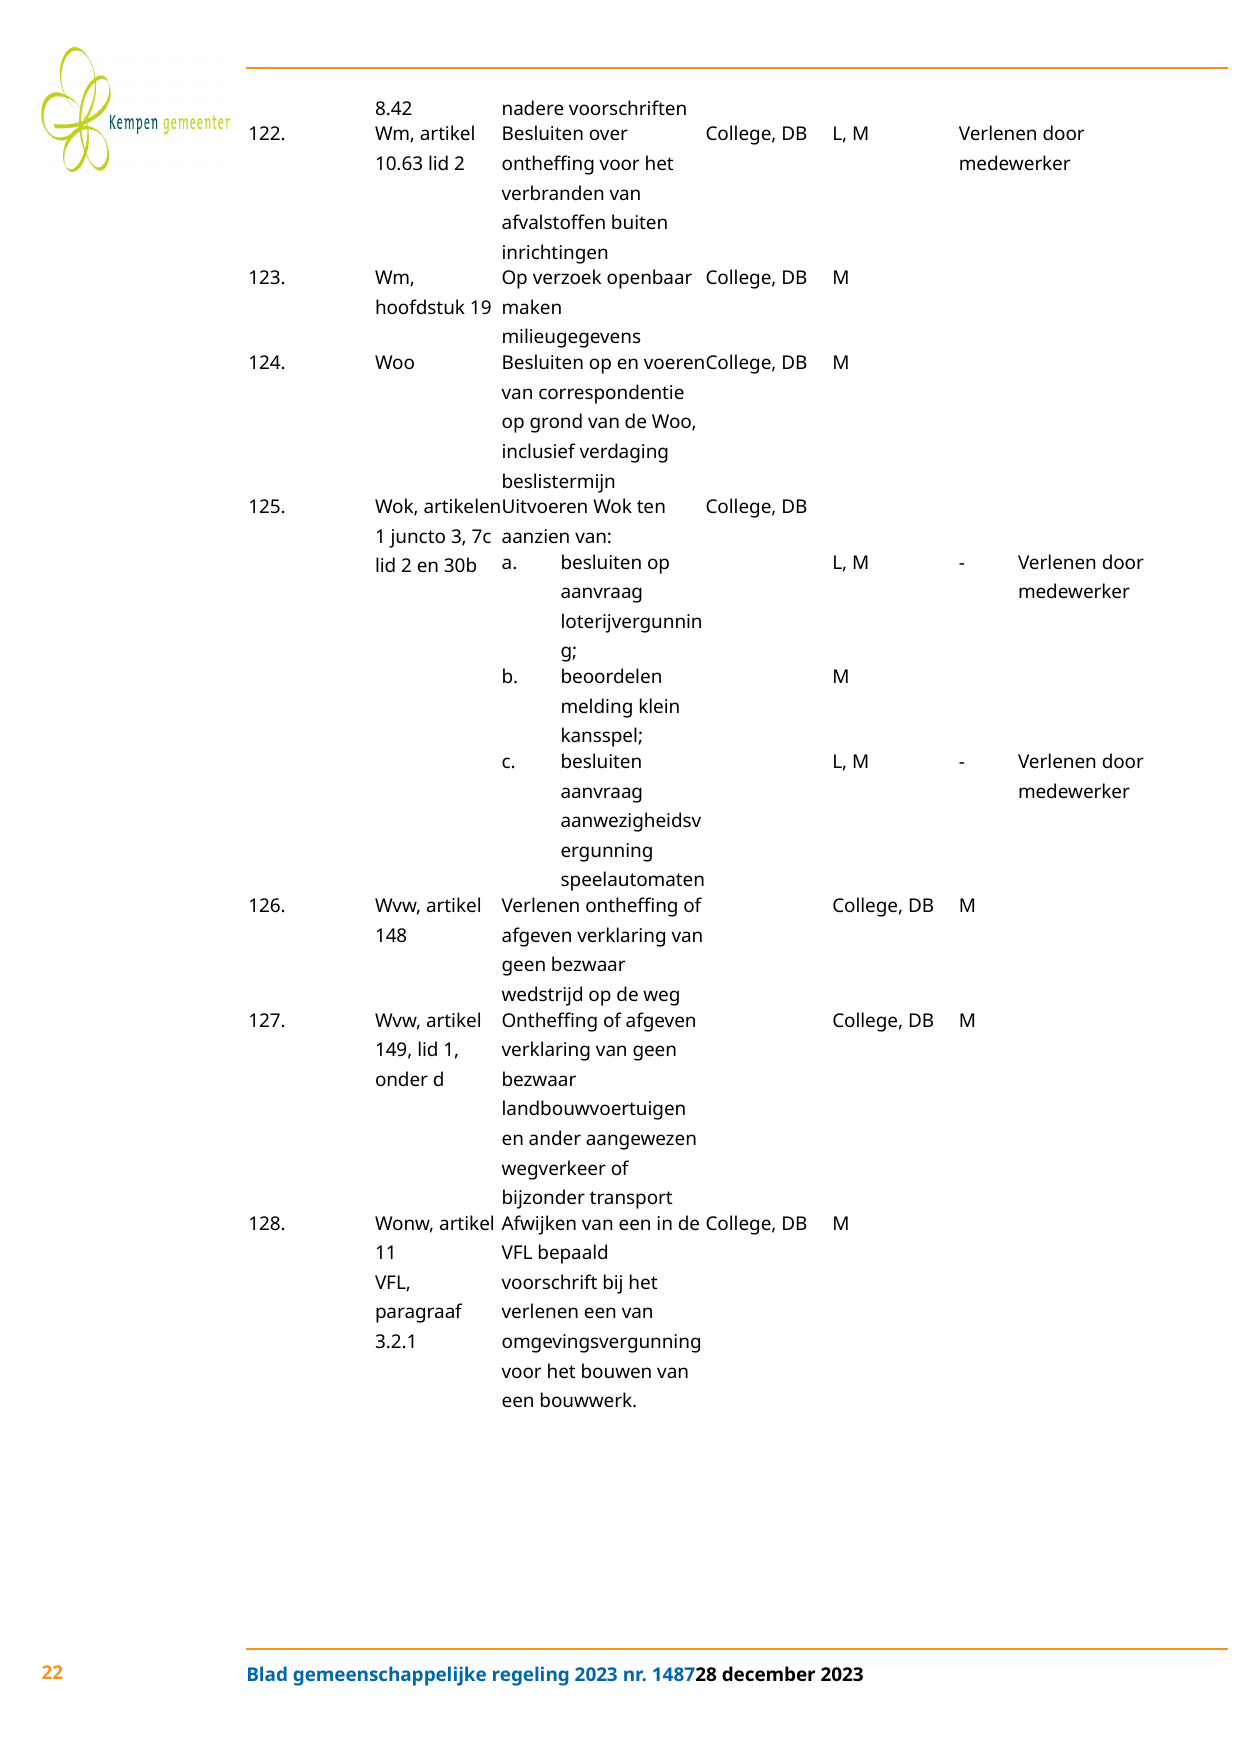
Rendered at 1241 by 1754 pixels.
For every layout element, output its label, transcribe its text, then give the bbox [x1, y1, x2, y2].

table_cell Verlenen door medewerker [959, 121, 1152, 264]
table_cell M [832, 1210, 959, 1413]
table_cell M [959, 1007, 1152, 1210]
table_cell Verlenen door medewerker [959, 748, 1152, 892]
table_cell nadere voorschriften [501, 95, 705, 121]
table_cell 124. [248, 350, 375, 493]
table_cell [959, 265, 1152, 349]
table_cell M [832, 350, 959, 493]
table_cell 123. [248, 265, 375, 349]
table_cell Besluiten op en voeren van correspondentie op grond van de Woo, inclusief verdaging beslistermijn [501, 350, 705, 493]
table_cell College, DB [705, 1210, 832, 1413]
table_cell College, DB [705, 265, 832, 349]
table_cell L, M [832, 748, 959, 892]
table_cell besluiten op aanvraag loterijvergunning; [501, 549, 705, 663]
table_cell Besluiten over ontheffing voor het verbranden van afvalstoffen buiten inrichtingen [501, 121, 705, 264]
table_cell M [832, 265, 959, 349]
table_cell Wvw, artikel 148 [375, 892, 501, 1007]
table_cell College, DB [832, 892, 959, 1007]
table_cell [959, 95, 1152, 121]
table_cell Wvw, artikel 149, lid 1, onder d [375, 1007, 501, 1210]
table_cell 128. [248, 1210, 375, 1413]
table_cell besluiten aanvraag aanwezigheidsvergunning speelautomaten [501, 748, 705, 892]
table_cell L, M [832, 121, 959, 264]
table_cell College, DB [705, 494, 832, 1210]
picture [41, 47, 231, 172]
table_cell beoordelen melding klein kansspel; [501, 663, 705, 748]
table_cell Verlenen door medewerker [959, 549, 1152, 663]
table_cell Wok, artikelen 1 juncto 3, 7c lid 2 en 30b [375, 494, 501, 892]
table_cell M [832, 663, 959, 748]
table_cell Verlenen ontheffing of afgeven verklaring van geen bezwaar wedstrijd op de weg [501, 892, 705, 1007]
table_cell Wonw, artikel 11 VFL, paragraaf 3.2.1 [375, 1210, 501, 1413]
table_cell 126. [248, 892, 375, 1007]
table_cell Woo [375, 350, 501, 493]
table_cell Afwijken van een in de VFL bepaald voorschrift bij het verlenen een van omgevingsvergunning voor het bouwen van een bouwwerk. [501, 1210, 705, 1413]
table_cell M [959, 892, 1152, 1007]
table_cell [248, 95, 375, 121]
table_cell [959, 663, 1152, 748]
table_cell L, M [832, 549, 959, 663]
table_cell 8.42 [375, 95, 501, 121]
table_cell Ontheffing of afgeven verklaring van geen bezwaar landbouwvoertuigen en ander aangewezen wegverkeer of bijzonder transport [501, 1007, 705, 1210]
table_cell [832, 95, 959, 121]
table_cell Wm, artikel 10.63 lid 2 [375, 121, 501, 264]
table_cell [959, 494, 1152, 549]
table_cell College, DB [832, 1007, 959, 1210]
table_cell Uitvoeren Wok ten aanzien van: [501, 494, 705, 549]
table_cell College, DB [705, 350, 832, 493]
table_cell Wm, hoofdstuk 19 [375, 265, 501, 349]
table_cell [705, 95, 832, 121]
table_cell [959, 350, 1152, 493]
table_cell College, DB [705, 121, 832, 264]
table_cell [832, 494, 959, 549]
table_cell 122. [248, 121, 375, 264]
table_cell 125. [248, 494, 375, 892]
table_cell 127. [248, 1007, 375, 1210]
table_cell Op verzoek openbaar maken milieugegevens [501, 265, 705, 349]
table_cell [959, 1210, 1152, 1413]
